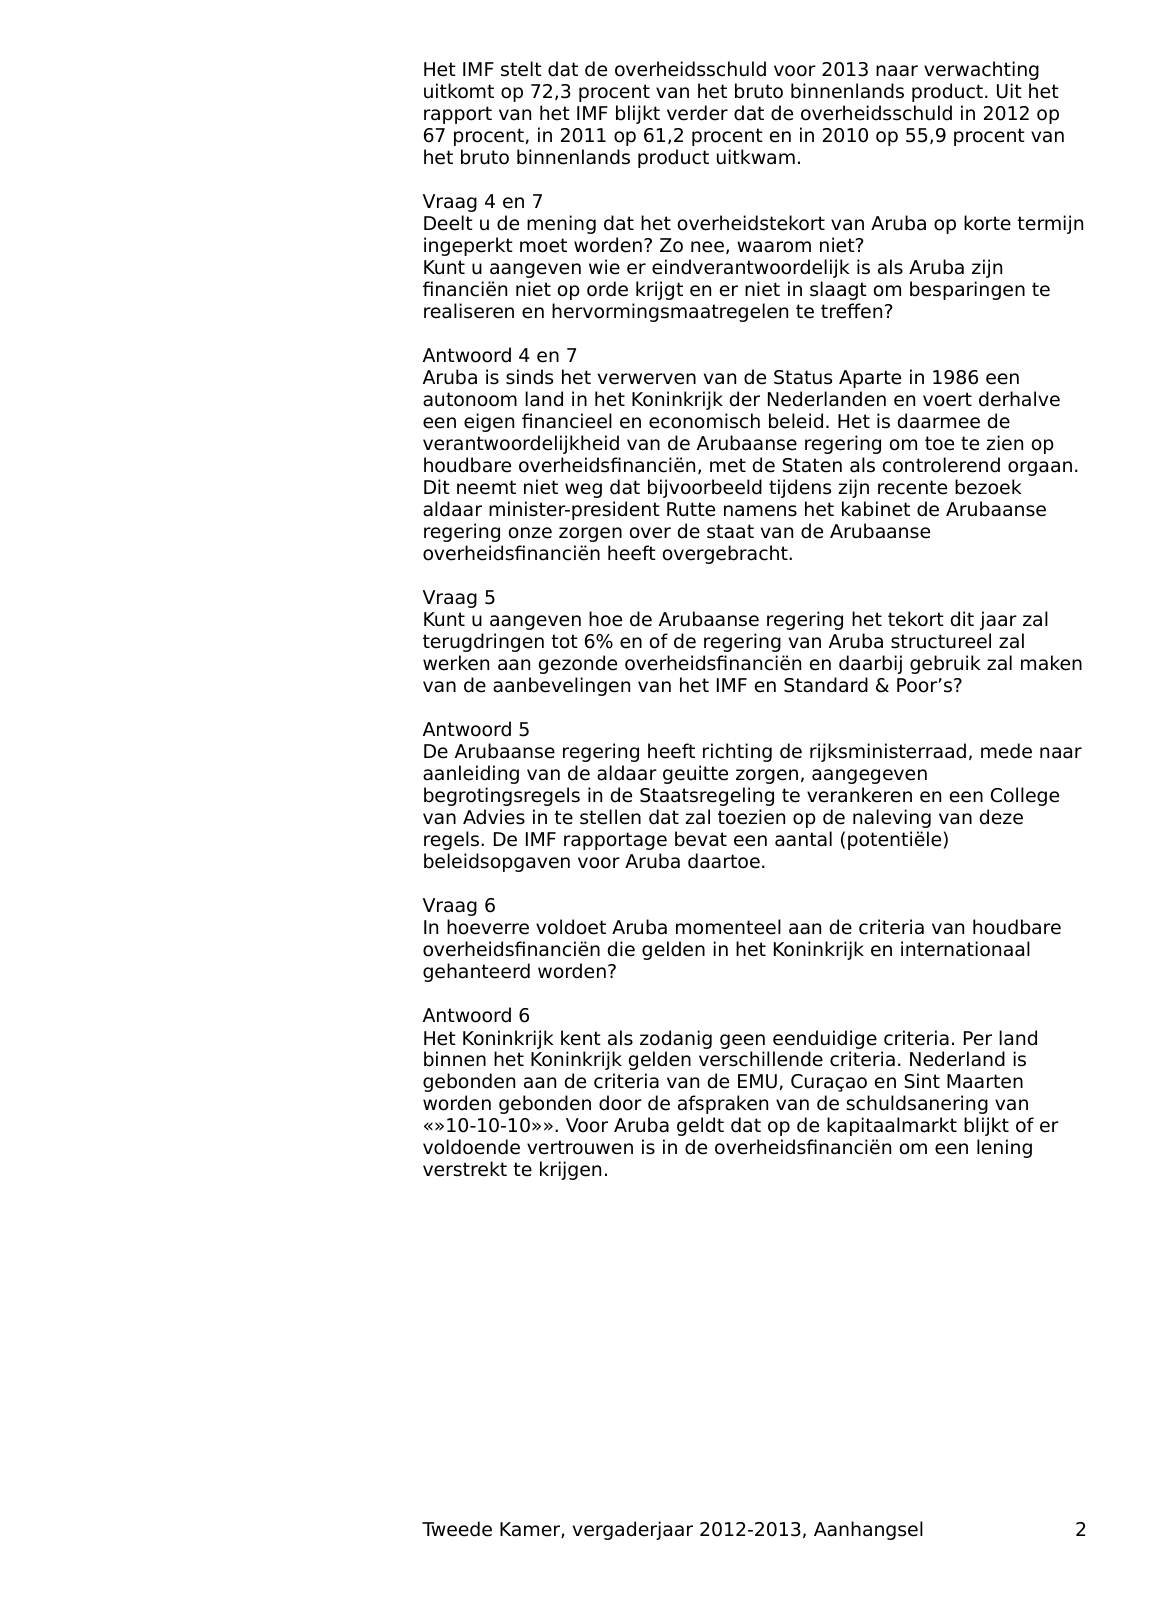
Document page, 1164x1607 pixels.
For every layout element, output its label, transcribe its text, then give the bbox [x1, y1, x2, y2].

text Aruba is sinds het verwerven van de Status Aparte in 1986 een autonoom land in het Koninkrijk der Nederlanden en voert derhalve een eigen financieel en economisch beleid. Het is daarmee de verantwoordelijkheid van de Arubaanse regering om toe te zien op houdbare overheidsfinanciën, met de Staten als controlerend orgaan. [422, 367, 1087, 477]
text Het IMF stelt dat de overheidsschuld voor 2013 naar verwachting uitkomt op 72,3 procent van het bruto binnenlands product. Uit het rapport van het IMF blijkt verder dat de overheidsschuld in 2012 op 67 procent, in 2011 op 61,2 procent en in 2010 op 55,9 procent van het bruto binnenlands product uitkwam. [422, 59, 1087, 169]
text Vraag 6 [422, 895, 1087, 917]
text Vraag 4 en 7 [422, 191, 1087, 213]
text De Arubaanse regering heeft richting de rijksministerraad, mede naar aanleiding van de aldaar geuitte zorgen, aangegeven begrotingsregels in de Staatsregeling te verankeren en een College van Advies in te stellen dat zal toezien op de naleving van deze regels. De IMF rapportage bevat een aantal (potentiële) beleidsopgaven voor Aruba daartoe. [422, 741, 1087, 873]
text Het Koninkrijk kent als zodanig geen eenduidige criteria. Per land binnen het Koninkrijk gelden verschillende criteria. Nederland is gebonden aan de criteria van de EMU, Curaçao en Sint Maarten worden gebonden door de afspraken van de schuldsanering van «»10-10-10»». Voor Aruba geldt dat op de kapitaalmarkt blijkt of er voldoende vertrouwen is in de overheidsfinanciën om een lening verstrekt te krijgen. [422, 1027, 1087, 1181]
text Vraag 5 [422, 587, 1087, 609]
text Antwoord 6 [422, 1005, 1087, 1027]
text Kunt u aangeven hoe de Arubaanse regering het tekort dit jaar zal terugdringen tot 6% en of de regering van Aruba structureel zal werken aan gezonde overheidsfinanciën en daarbij gebruik zal maken van de aanbevelingen van het IMF en Standard & Poor’s? [422, 609, 1087, 697]
text Antwoord 4 en 7 [422, 345, 1087, 367]
text Kunt u aangeven wie er eindverantwoordelijk is als Aruba zijn financiën niet op orde krijgt en er niet in slaagt om besparingen te realiseren en hervormingsmaatregelen te treffen? [422, 257, 1087, 323]
text Dit neemt niet weg dat bijvoorbeeld tijdens zijn recente bezoek aldaar minister-president Rutte namens het kabinet de Arubaanse regering onze zorgen over de staat van de Arubaanse overheidsfinanciën heeft overgebracht. [422, 477, 1087, 565]
text Deelt u de mening dat het overheidstekort van Aruba op korte termijn ingeperkt moet worden? Zo nee, waarom niet? [422, 213, 1087, 257]
text In hoeverre voldoet Aruba momenteel aan de criteria van houdbare overheidsfinanciën die gelden in het Koninkrijk en internationaal gehanteerd worden? [422, 917, 1087, 983]
text Antwoord 5 [422, 719, 1087, 741]
